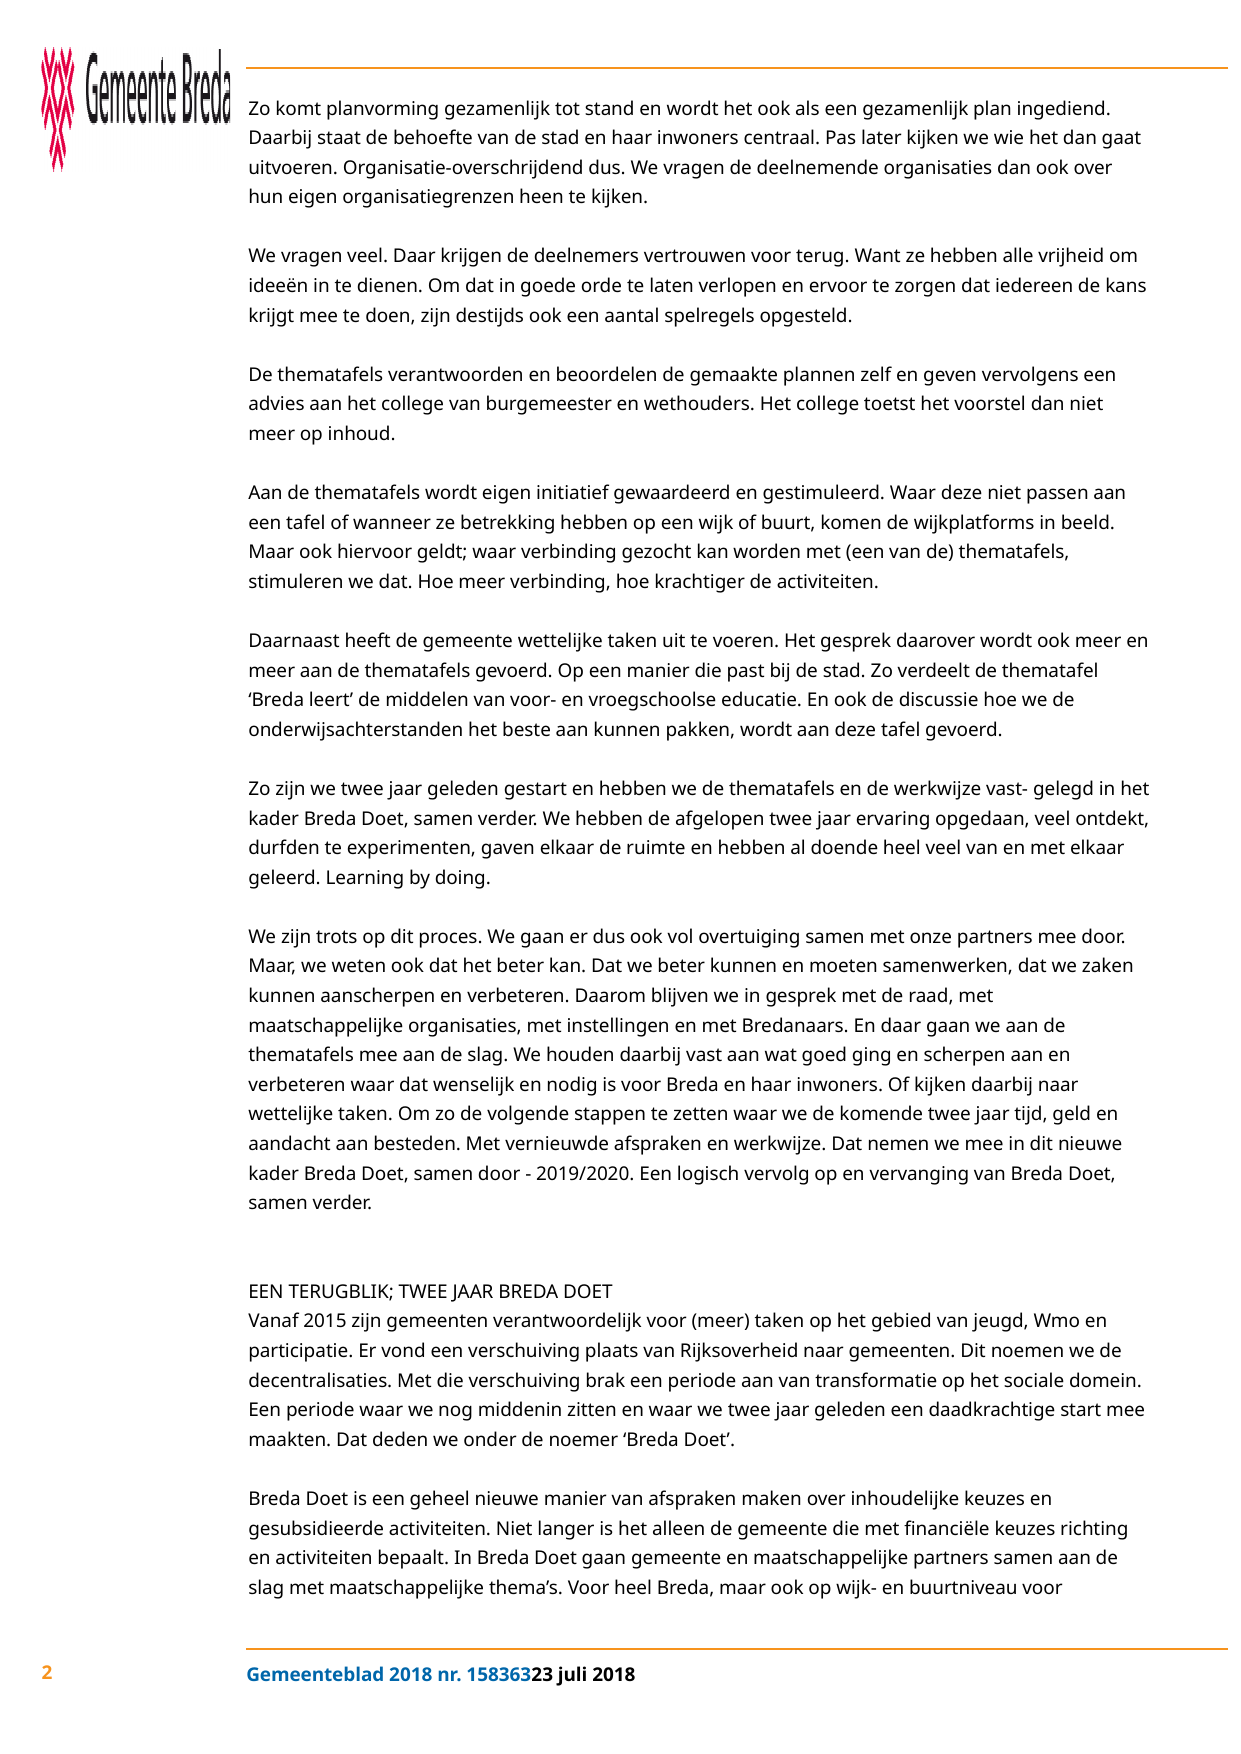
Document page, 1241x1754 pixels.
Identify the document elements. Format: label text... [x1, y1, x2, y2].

text Zo komt planvorming gezamenlijk tot stand en wordt het ook als een gezamenlijk plan ingediend. Daarbij staat de behoefte van de stad en haar inwoners centraal. Pas later kijken we wie het dan gaat uitvoeren. Organisatie-overschrijdend dus. We vragen de deelnemende organisaties dan ook over hun eigen organisatiegrenzen heen te kijken. [248, 95, 1152, 209]
text Aan de thematafels wordt eigen initiatief gewaardeerd en gestimuleerd. Waar deze niet passen aan een tafel of wanneer ze betrekking hebben op een wijk of buurt, komen de wijkplatforms in beeld. Maar ook hiervoor geldt; waar verbinding gezocht kan worden met (een van de) thematafels, stimuleren we dat. Hoe meer verbinding, hoe krachtiger de activiteiten. [248, 479, 1152, 594]
text We vragen veel. Daar krijgen de deelnemers vertrouwen voor terug. Want ze hebben alle vrijheid om ideeën in te dienen. Om dat in goede orde te laten verlopen en ervoor te zorgen dat iedereen de kans krijgt mee te doen, zijn destijds ook een aantal spelregels opgesteld. [248, 243, 1152, 328]
text EEN TERUGBLIK; TWEE JAAR BREDA DOET [248, 1278, 1152, 1304]
text Zo zijn we twee jaar geleden gestart en hebben we de thematafels en de werkwijze vast- gelegd in het kader Breda Doet, samen verder. We hebben de afgelopen twee jaar ervaring opgedaan, veel ontdekt, durfden te experimenten, gaven elkaar de ruimte en hebben al doende heel veel van en met elkaar geleerd. Learning by doing. [248, 775, 1152, 890]
picture [41, 47, 231, 172]
text Breda Doet is een geheel nieuwe manier van afspraken maken over inhoudelijke keuzes en gesubsidieerde activiteiten. Niet langer is het alleen de gemeente die met financiële keuzes richting en activiteiten bepaalt. In Breda Doet gaan gemeente en maatschappelijke partners samen aan de slag met maatschappelijke thema’s. Voor heel Breda, maar ook op wijk- en buurtniveau voor [248, 1485, 1152, 1600]
text We zijn trots op dit proces. We gaan er dus ook vol overtuiging samen met onze partners mee door. [248, 923, 1152, 949]
text Daarnaast heeft de gemeente wettelijke taken uit te voeren. Het gesprek daarover wordt ook meer en meer aan de thematafels gevoerd. Op een manier die past bij de stad. Zo verdeelt de thematafel ‘Breda leert’ de middelen van voor- en vroegschoolse educatie. En ook de discussie hoe we de onderwijsachterstanden het beste aan kunnen pakken, wordt aan deze tafel gevoerd. [248, 627, 1152, 742]
text Maar, we weten ook dat het beter kan. Dat we beter kunnen en moeten samenwerken, dat we zaken kunnen aanscherpen en verbeteren. Daarom blijven we in gesprek met de raad, met maatschappelijke organisaties, met instellingen en met Bredanaars. En daar gaan we aan de thematafels mee aan de slag. We houden daarbij vast aan wat goed ging en scherpen aan en verbeteren waar dat wenselijk en nodig is voor Breda en haar inwoners. Of kijken daarbij naar wettelijke taken. Om zo de volgende stappen te zetten waar we de komende twee jaar tijd, geld en aandacht aan besteden. Met vernieuwde afspraken en werkwijze. Dat nemen we mee in dit nieuwe kader Breda Doet, samen door - 2019/2020. Een logisch vervolg op en vervanging van Breda Doet, samen verder. [248, 953, 1152, 1215]
text De thematafels verantwoorden en beoordelen de gemaakte plannen zelf en geven vervolgens een advies aan het college van burgemeester en wethouders. Het college toetst het voorstel dan niet meer op inhoud. [248, 361, 1152, 446]
text Vanaf 2015 zijn gemeenten verantwoordelijk voor (meer) taken op het gebied van jeugd, Wmo en participatie. Er vond een verschuiving plaats van Rijksoverheid naar gemeenten. Dit noemen we de decentralisaties. Met die verschuiving brak een periode aan van transformatie op het sociale domein. Een periode waar we nog middenin zitten en waar we twee jaar geleden een daadkrachtige start mee maakten. Dat deden we onder de noemer ‘Breda Doet’. [248, 1308, 1152, 1452]
